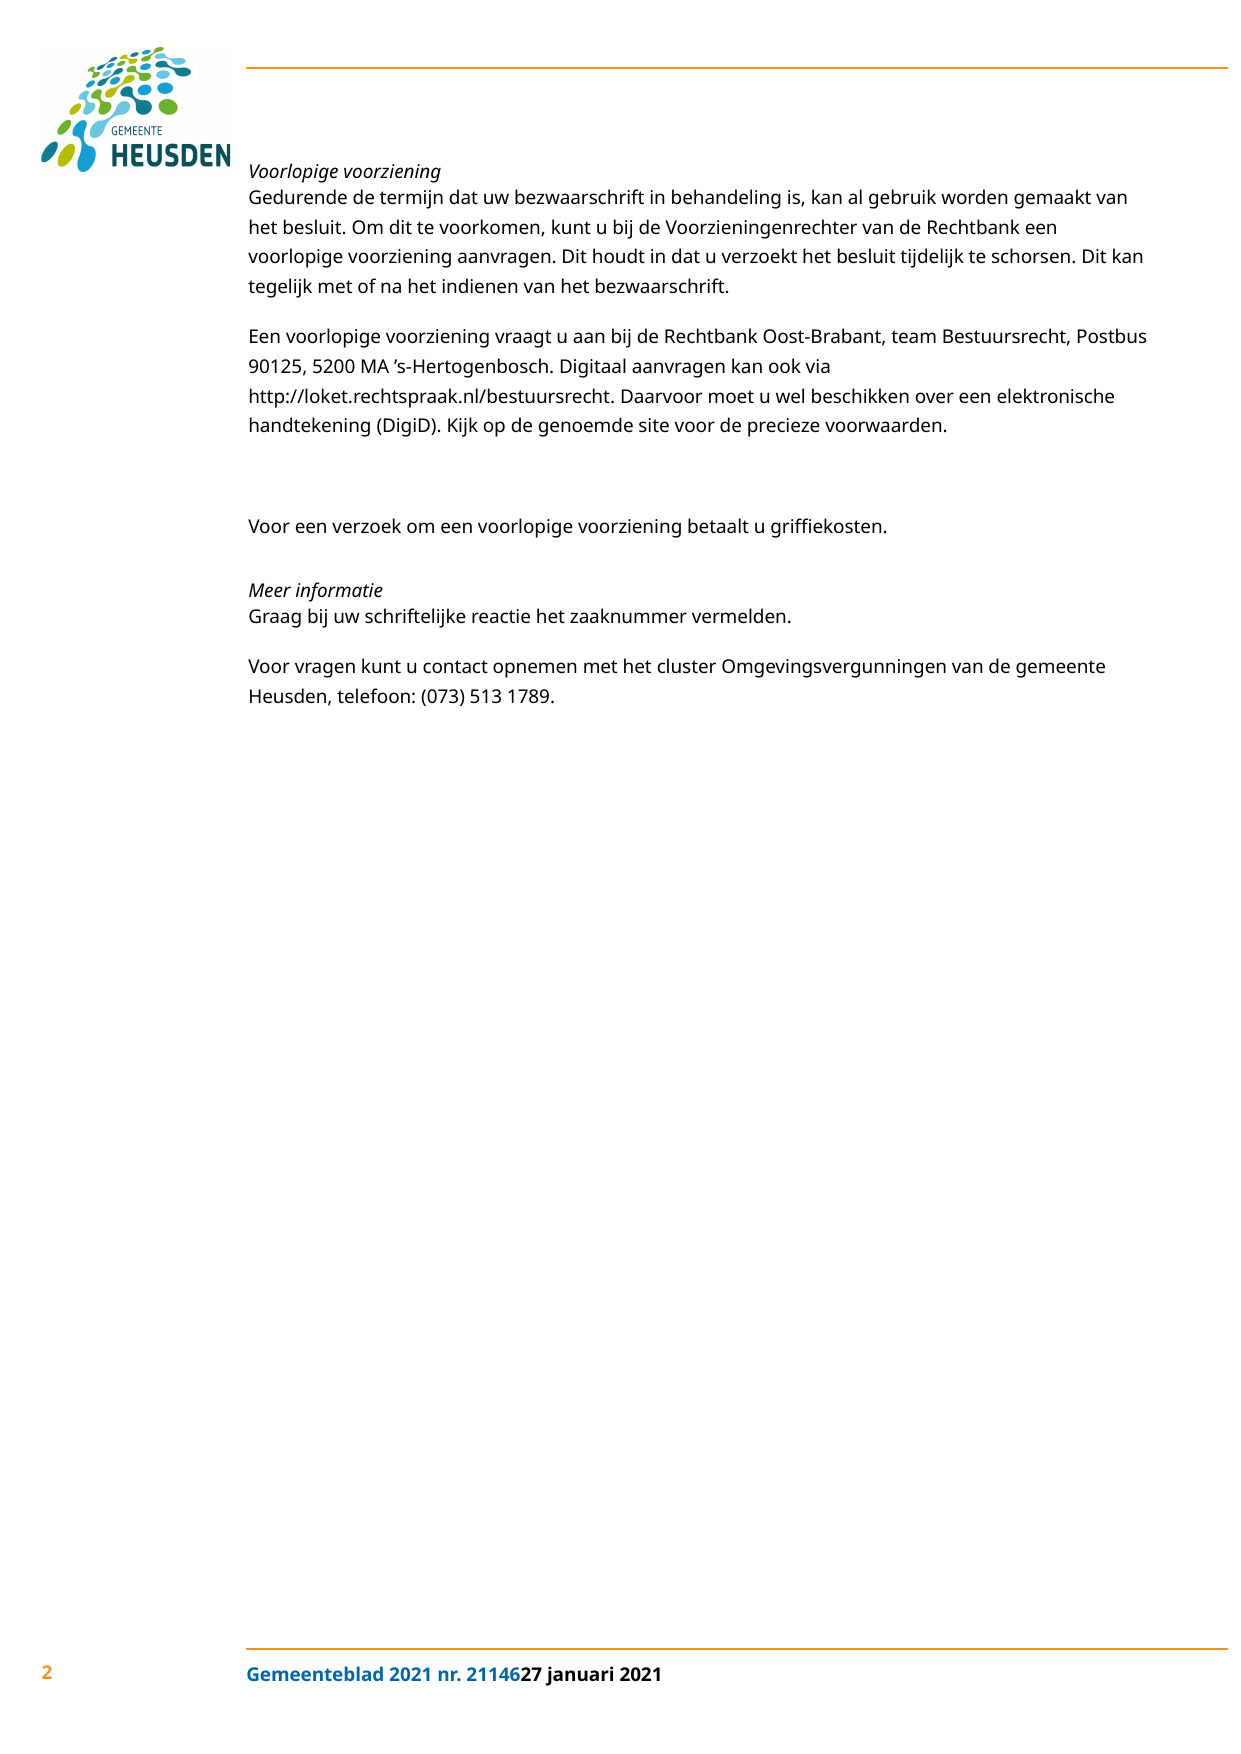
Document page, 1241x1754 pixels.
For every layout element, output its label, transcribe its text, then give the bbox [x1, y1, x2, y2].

text Gedurende de termijn dat uw bezwaarschrift in behandeling is, kan al gebruik worden gemaakt van het besluit. Om dit te voorkomen, kunt u bij de Voorzieningenrechter van de Rechtbank een voorlopige voorziening aanvragen. Dit houdt in dat u verzoekt het besluit tijdelijk te schorsen. Dit kan tegelijk met of na het indienen van het bezwaarschrift. [248, 184, 1152, 299]
text Meer informatie [248, 577, 1152, 603]
picture [41, 47, 231, 172]
text Voor een verzoek om een voorlopige voorziening betaalt u griffiekosten. [248, 513, 1152, 539]
text Graag bij uw schriftelijke reactie het zaaknummer vermelden. [248, 603, 1152, 629]
text Voorlopige voorziening [248, 159, 1152, 184]
text Voor vragen kunt u contact opnemen met het cluster Omgevingsvergunningen van de gemeente Heusden, telefoon: (073) 513 1789. [248, 653, 1152, 709]
text Een voorlopige voorziening vraagt u aan bij de Rechtbank Oost-Brabant, team Bestuursrecht, Postbus 90125, 5200 MA ’s-Hertogenbosch. Digitaal aanvragen kan ook via http://loket.rechtspraak.nl/bestuursrecht. Daarvoor moet u wel beschikken over een elektronische handtekening (DigiD). Kijk op de genoemde site voor de precieze voorwaarden. [248, 324, 1152, 438]
